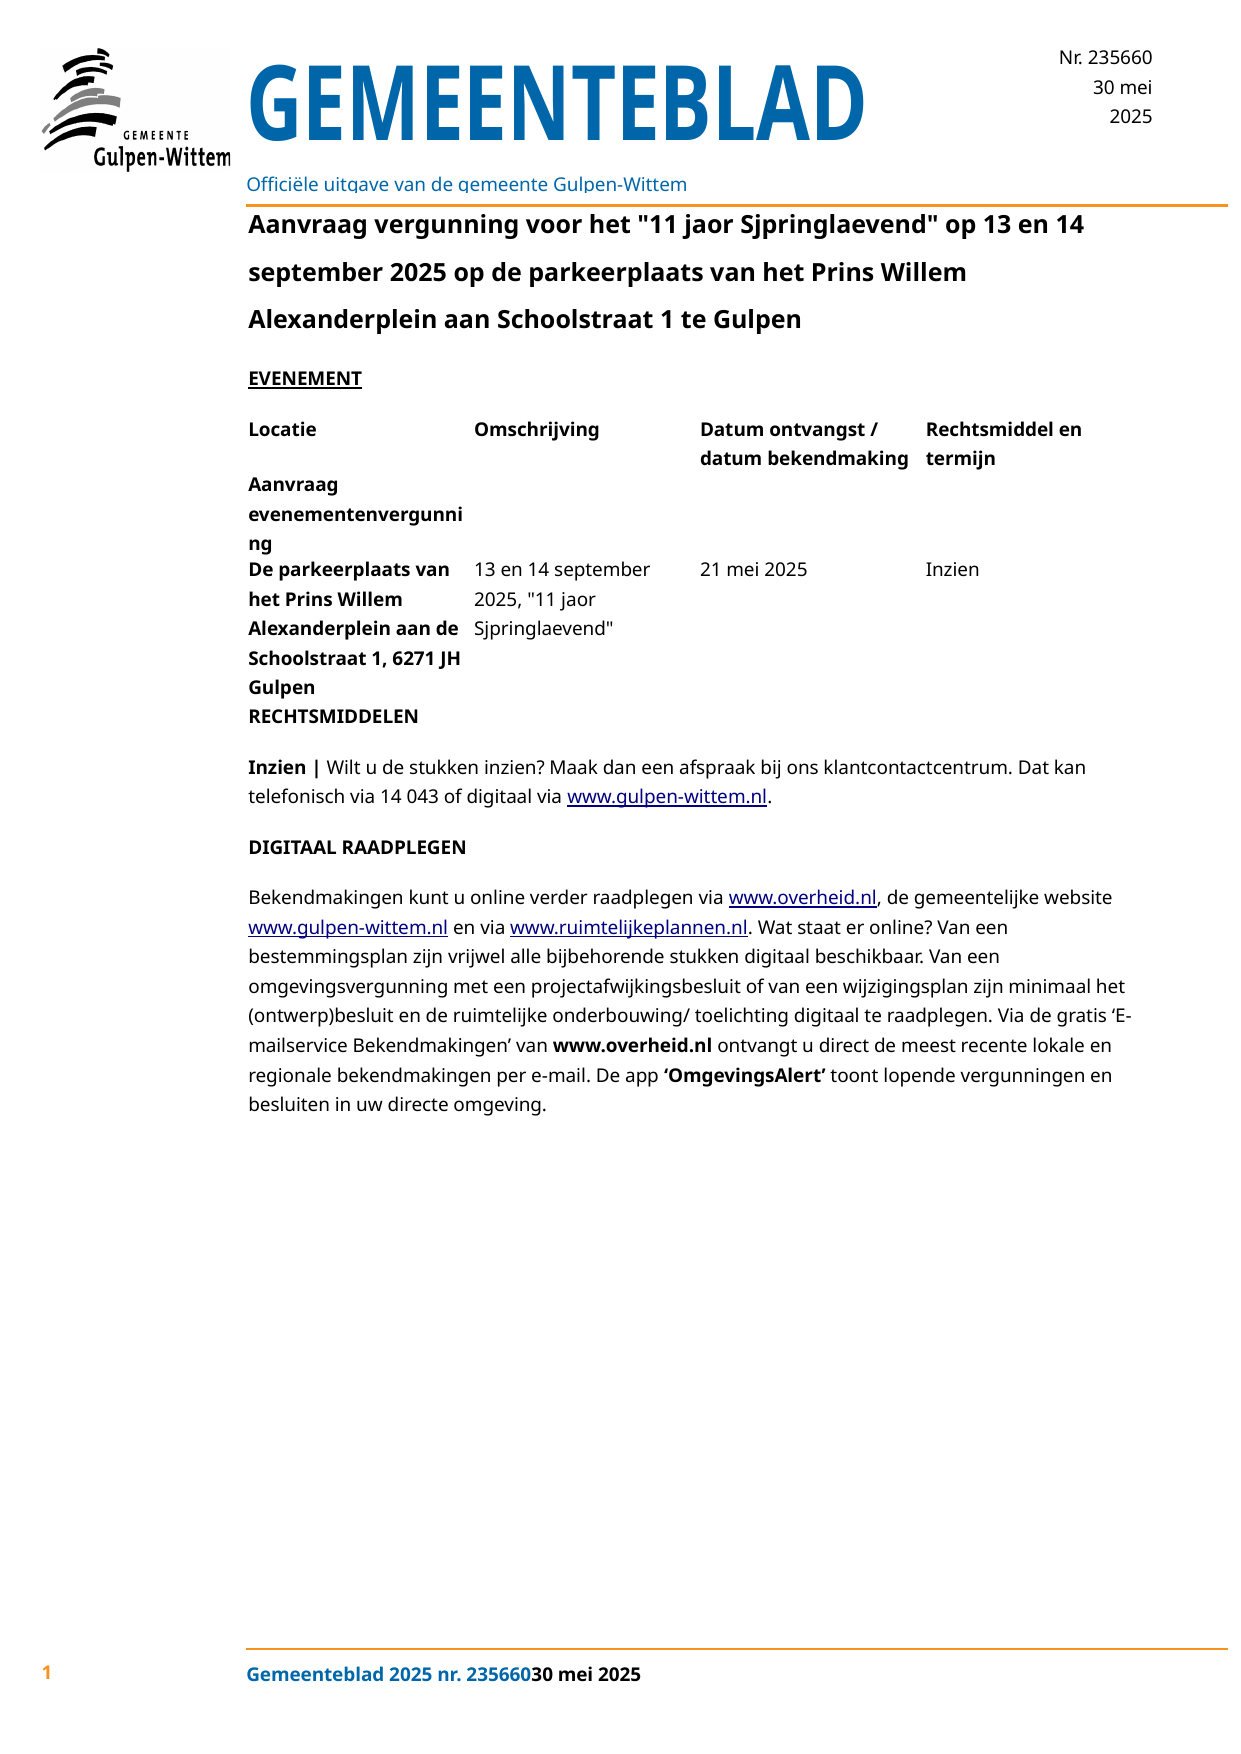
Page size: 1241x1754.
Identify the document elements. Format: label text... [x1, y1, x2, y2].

table_header Datum ontvangst / datum bekendmaking [700, 416, 926, 471]
table_cell De parkeerplaats van het Prins Willem Alexanderplein aan de Schoolstraat 1, 6271 JH Gulpen [248, 556, 474, 700]
text Bekendmakingen kunt u online verder raadplegen via www.overheid.nl, de gemeentelijke website www.gulpen-wittem.nl en via www.ruimtelijkeplannen.nl. Wat staat er online? Van een bestemmingsplan zijn vrijwel alle bijbehorende stukken digitaal beschikbaar. Van een omgevingsvergunning met een projectafwijkingsbesluit of van een wijzigingsplan zijn minimaal het (ontwerp)besluit en de ruimtelijke onderbouwing/ toelichting digitaal te raadplegen. Via de gratis ‘E-mailservice Bekendmakingen’ van www.overheid.nl ontvangt u direct de meest recente lokale en regionale bekendmakingen per e-mail. De app ‘OmgevingsAlert’ toont lopende vergunningen en besluiten in uw directe omgeving. [248, 884, 1152, 1117]
table_cell 13 en 14 september 2025, "11 jaor Sjpringlaevend" [474, 556, 700, 700]
picture [41, 47, 231, 172]
text Aanvraag vergunning voor het "11 jaor Sjpringlaevend" op 13 en 14 september 2025 op de parkeerplaats van het Prins Willem Alexanderplein aan Schoolstraat 1 te Gulpen [248, 207, 1152, 336]
table_cell [926, 471, 1152, 556]
table_header Rechtsmiddel en termijn [926, 416, 1152, 471]
table_cell Aanvraag evenementenvergunning [248, 471, 474, 556]
table_header Locatie [248, 416, 474, 471]
table_cell Inzien [926, 556, 1152, 700]
table_cell 21 mei 2025 [700, 556, 926, 700]
text RECHTSMIDDELEN [248, 703, 1152, 729]
text EVENEMENT [248, 366, 1152, 391]
table_cell [700, 471, 926, 556]
table_header Omschrijving [474, 416, 700, 471]
table_cell [474, 471, 700, 556]
text Inzien | Wilt u de stukken inzien? Maak dan een afspraak bij ons klantcontactcentrum. Dat kan telefonisch via 14 043 of digitaal via www.gulpen-wittem.nl. [248, 754, 1152, 809]
text DIGITAAL RAADPLEGEN [248, 834, 1152, 860]
